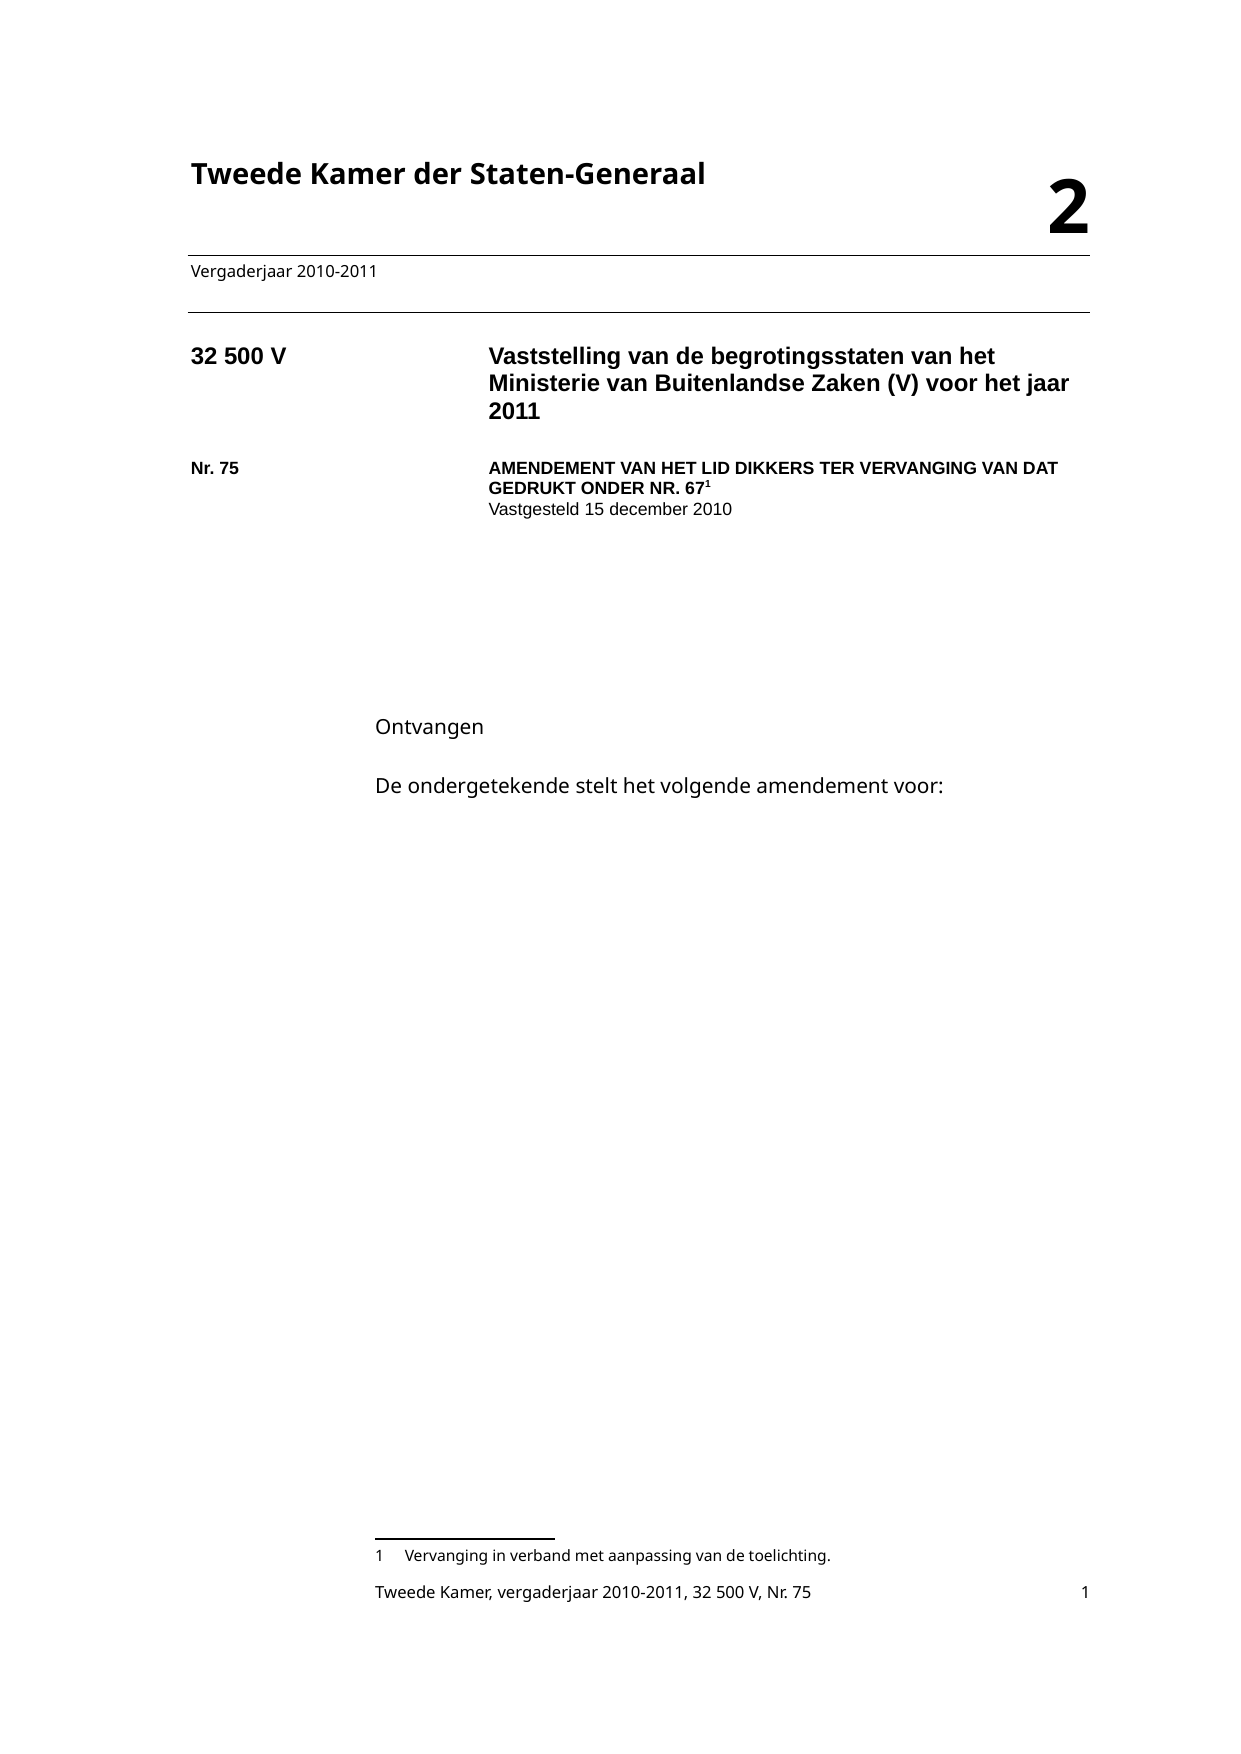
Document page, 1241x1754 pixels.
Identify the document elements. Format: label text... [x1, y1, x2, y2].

table_cell Vaststelling van de begrotingsstaten van het Ministerie van Buitenlandse Zaken (V) voor het jaar 2011 [485, 339, 1090, 454]
text De ondergetekende stelt het volgende amendement voor: [375, 771, 1090, 799]
table_cell Nr. 75 [188, 455, 485, 594]
table_cell [485, 256, 1090, 312]
table_cell [188, 313, 485, 339]
table_cell AMENDEMENT VAN HET LID DIKKERS TER VERVANGING VAN DAT GEDRUKT ONDER NR. 67 Vastgesteld 15 december 2010 [485, 455, 1090, 594]
table_cell 32 500 V [188, 339, 485, 454]
table_header 2 [910, 150, 1090, 255]
text Ontvangen [375, 712, 1090, 741]
table_cell [485, 313, 1090, 339]
table_cell Vergaderjaar 2010-2011 [188, 256, 485, 312]
table_header Tweede Kamer der Staten-Generaal [188, 150, 909, 255]
